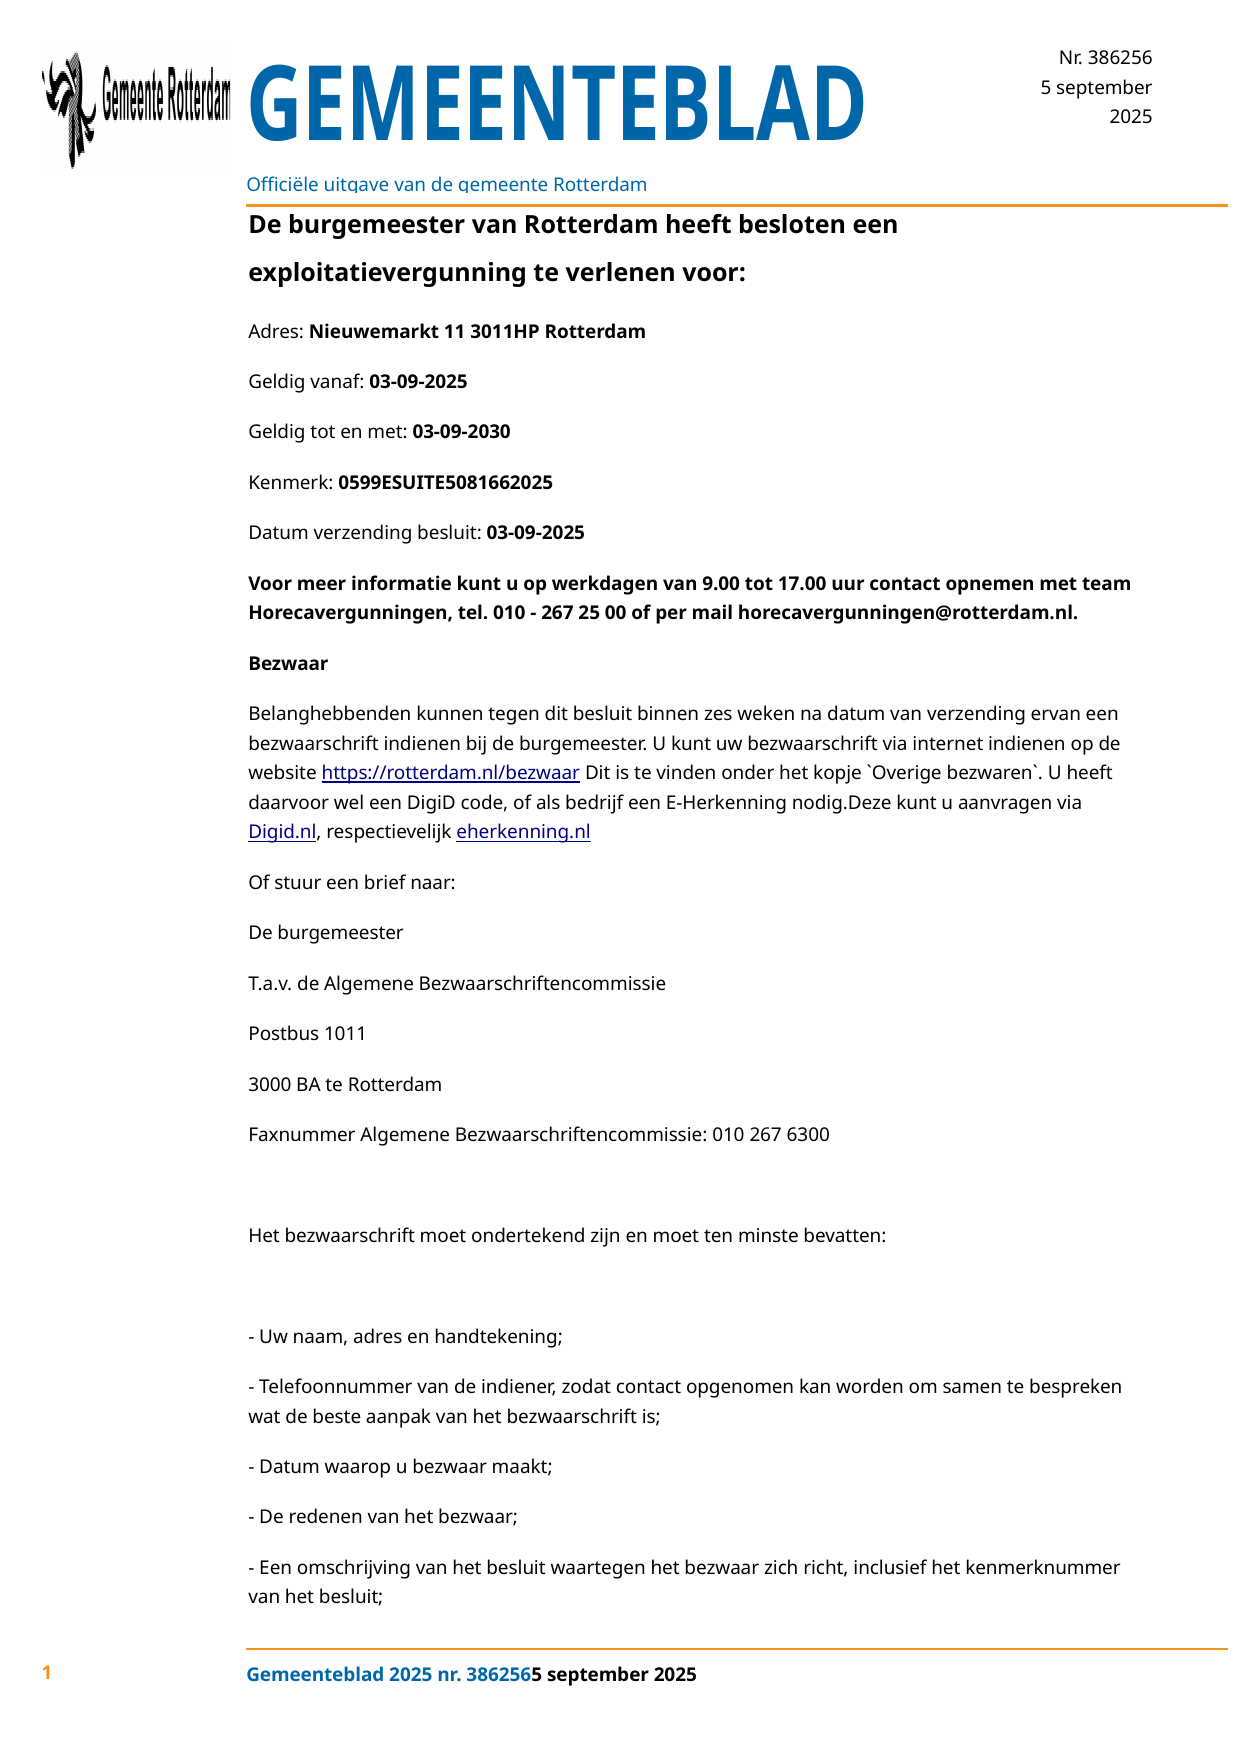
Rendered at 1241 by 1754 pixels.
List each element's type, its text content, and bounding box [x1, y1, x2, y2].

text Adres: Nieuwemarkt 11 3011HP Rotterdam [248, 318, 1152, 344]
text Belanghebbenden kunnen tegen dit besluit binnen zes weken na datum van verzending ervan een bezwaarschrift indienen bij de burgemeester. U kunt uw bezwaarschrift via internet indienen op de website https://rotterdam.nl/bezwaar Dit is te vinden onder het kopje `Overige bezwaren`. U heeft daarvoor wel een DigiD code, of als bedrijf een E-Herkenning nodig.Deze kunt u aanvragen via Digid.nl, respectievelijk eherkenning.nl [248, 700, 1152, 844]
text Het bezwaarschrift moet ondertekend zijn en moet ten minste bevatten: [248, 1222, 1152, 1248]
text - Telefoonnummer van de indiener, zodat contact opgenomen kan worden om samen te bespreken wat de beste aanpak van het bezwaarschrift is; [248, 1373, 1152, 1429]
text Kenmerk: 0599ESUITE5081662025 [248, 469, 1152, 495]
text Of stuur een brief naar: [248, 869, 1152, 895]
text - Uw naam, adres en handtekening; [248, 1323, 1152, 1349]
text 3000 BA te Rotterdam [248, 1071, 1152, 1097]
text - De redenen van het bezwaar; [248, 1504, 1152, 1529]
text De burgemeester [248, 919, 1152, 945]
text Geldig vanaf: 03-09-2025 [248, 368, 1152, 394]
text Postbus 1011 [248, 1020, 1152, 1046]
text Voor meer informatie kunt u op werkdagen van 9.00 tot 17.00 uur contact opnemen met team Horecavergunningen, tel. 010 - 267 25 00 of per mail horecavergunningen@rotterdam.nl. [248, 570, 1152, 625]
picture [41, 47, 231, 172]
text De burgemeester van Rotterdam heeft besloten een exploitatievergunning te verlenen voor: [248, 207, 1152, 288]
text Bezwaar [248, 650, 1152, 676]
text - Datum waarop u bezwaar maakt; [248, 1453, 1152, 1479]
text Faxnummer Algemene Bezwaarschriftencommissie: 010 267 6300 [248, 1121, 1152, 1147]
text T.a.v. de Algemene Bezwaarschriftencommissie [248, 970, 1152, 996]
text Geldig tot en met: 03-09-2030 [248, 419, 1152, 444]
text Datum verzending besluit: 03-09-2025 [248, 519, 1152, 545]
text - Een omschrijving van het besluit waartegen het bezwaar zich richt, inclusief het kenmerknummer van het besluit; [248, 1554, 1152, 1609]
